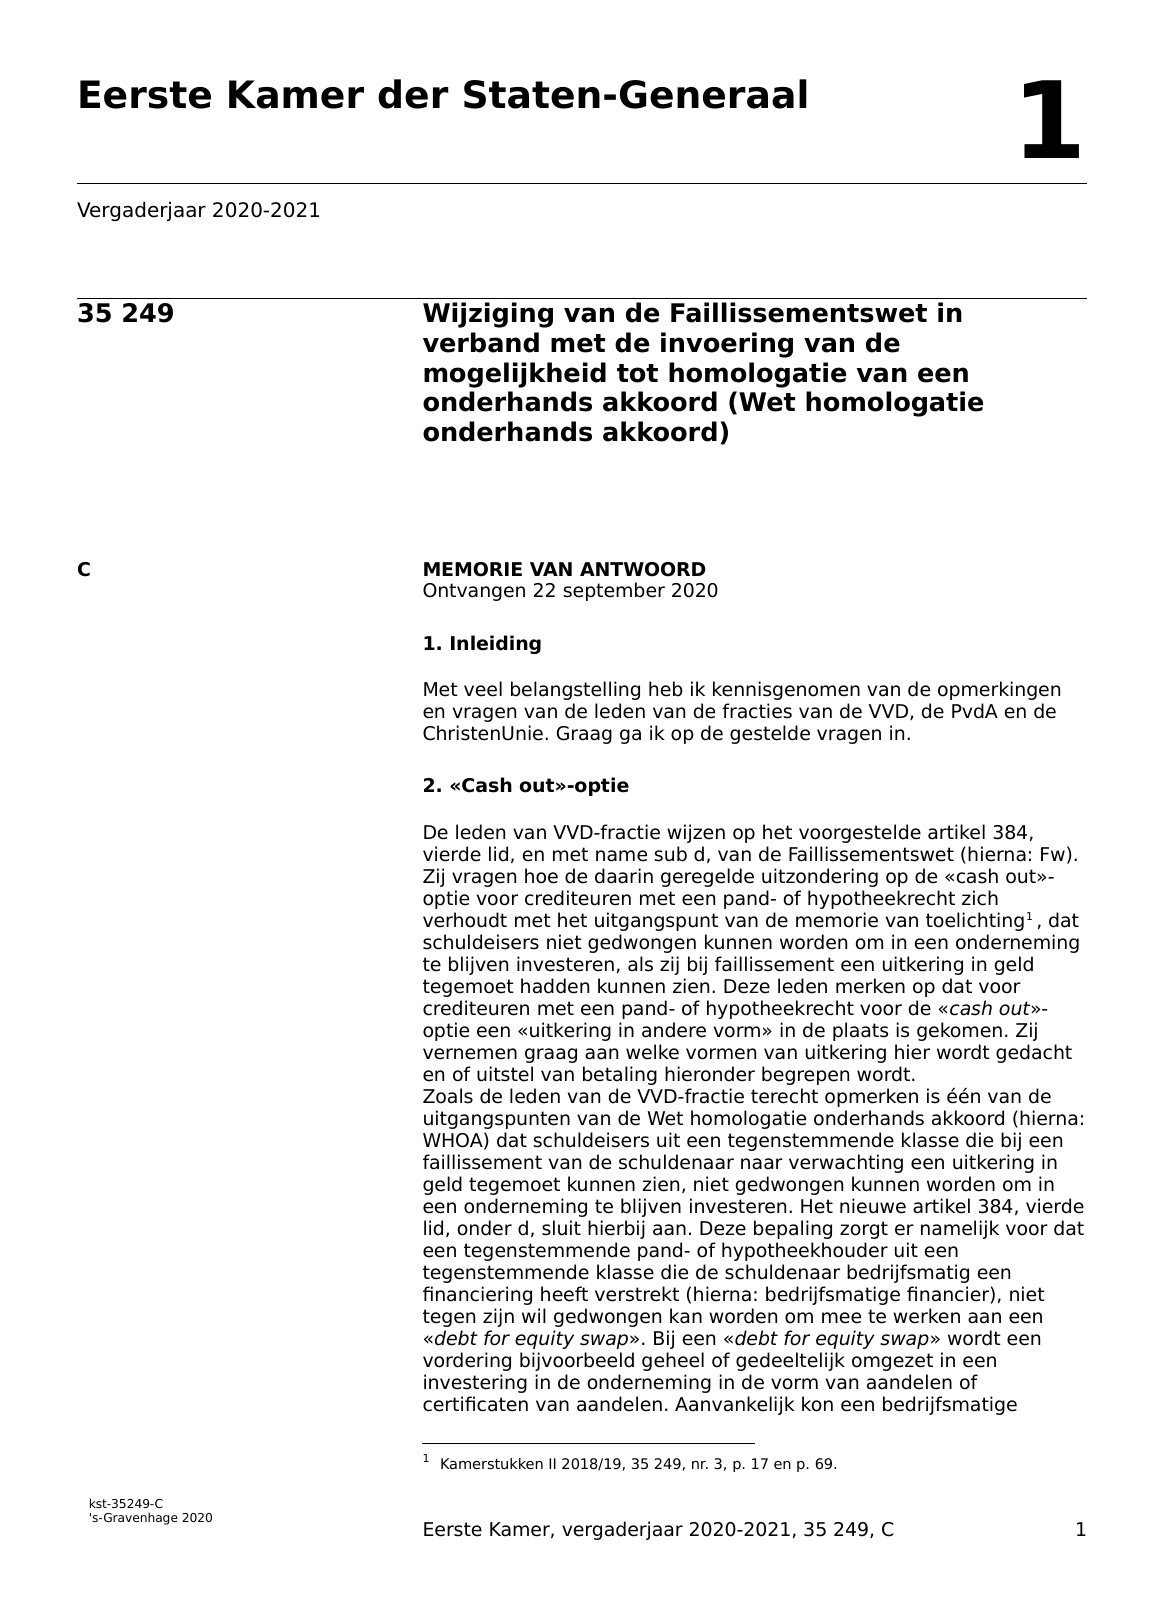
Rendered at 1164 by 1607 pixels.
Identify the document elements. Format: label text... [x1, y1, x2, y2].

text Met veel belangstelling heb ik kennisgenomen van de opmerkingen en vragen van de leden van de fracties van de VVD, de PvdA en de ChristenUnie. Graag ga ik op de gestelde vragen in. [422, 679, 1087, 745]
subtitle 35 249 Wijziging van de Faillissementswet in verband met de invoering van de mogelijkheid tot homologatie van een onderhands akkoord (Wet homologatie onderhands akkoord) [77, 299, 1087, 447]
table_header Eerste Kamer der Staten-Generaal [77, 59, 886, 183]
subtitle 1. Inleiding [422, 632, 1087, 654]
text De leden van VVD-fractie wijzen op het voorgestelde artikel 384, vierde lid, en met name sub d, van de Faillissementswet (hierna: Fw). Zij vragen hoe de daarin geregelde uitzondering op de «cash out»-optie voor crediteuren met een pand- of hypotheekrecht zich verhoudt met het uitgangspunt van de memorie van toelichting, dat schuldeisers niet gedwongen kunnen worden om in een onderneming te blijven investeren, als zij bij faillissement een uitkering in geld tegemoet hadden kunnen zien. Deze leden merken op dat voor crediteuren met een pand- of hypotheekrecht voor de «cash out»-optie een «uitkering in andere vorm» in de plaats is gekomen. Zij vernemen graag aan welke vormen van uitkering hier wordt gedacht en of uitstel van betaling hieronder begrepen wordt. [422, 822, 1087, 1086]
table_header 1 [886, 59, 1087, 183]
text Ontvangen 22 september 2020 [422, 580, 1087, 602]
subtitle 2. «Cash out»-optie [422, 775, 1087, 797]
subtitle C MEMORIE VAN ANTWOORD [77, 558, 1087, 580]
table_cell Vergaderjaar 2020-2021 [77, 184, 1087, 298]
text Zoals de leden van de VVD-fractie terecht opmerken is één van de uitgangspunten van de Wet homologatie onderhands akkoord (hierna: WHOA) dat schuldeisers uit een tegenstemmende klasse die bij een faillissement van de schuldenaar naar verwachting een uitkering in geld tegemoet kunnen zien, niet gedwongen kunnen worden om in een onderneming te blijven investeren. Het nieuwe artikel 384, vierde lid, onder d, sluit hierbij aan. Deze bepaling zorgt er namelijk voor dat een tegenstemmende pand- of hypotheekhouder uit een tegenstemmende klasse die de schuldenaar bedrijfsmatig een financiering heeft verstrekt (hierna: bedrijfsmatige financier), niet tegen zijn wil gedwongen kan worden om mee te werken aan een «debt for equity swap». Bij een «debt for equity swap» wordt een vordering bijvoorbeeld geheel of gedeeltelijk omgezet in een investering in de onderneming in de vorm van aandelen of certificaten van aandelen. Aanvankelijk kon een bedrijfsmatige [422, 1086, 1087, 1416]
text 's-Gravenhage 2020 [88, 1511, 323, 1525]
text Kamerstukken II 2018/19, 35 249, nr. 3, p. 17 en p. 69. [422, 1452, 1087, 1474]
text kst-35249-C [88, 1497, 323, 1511]
